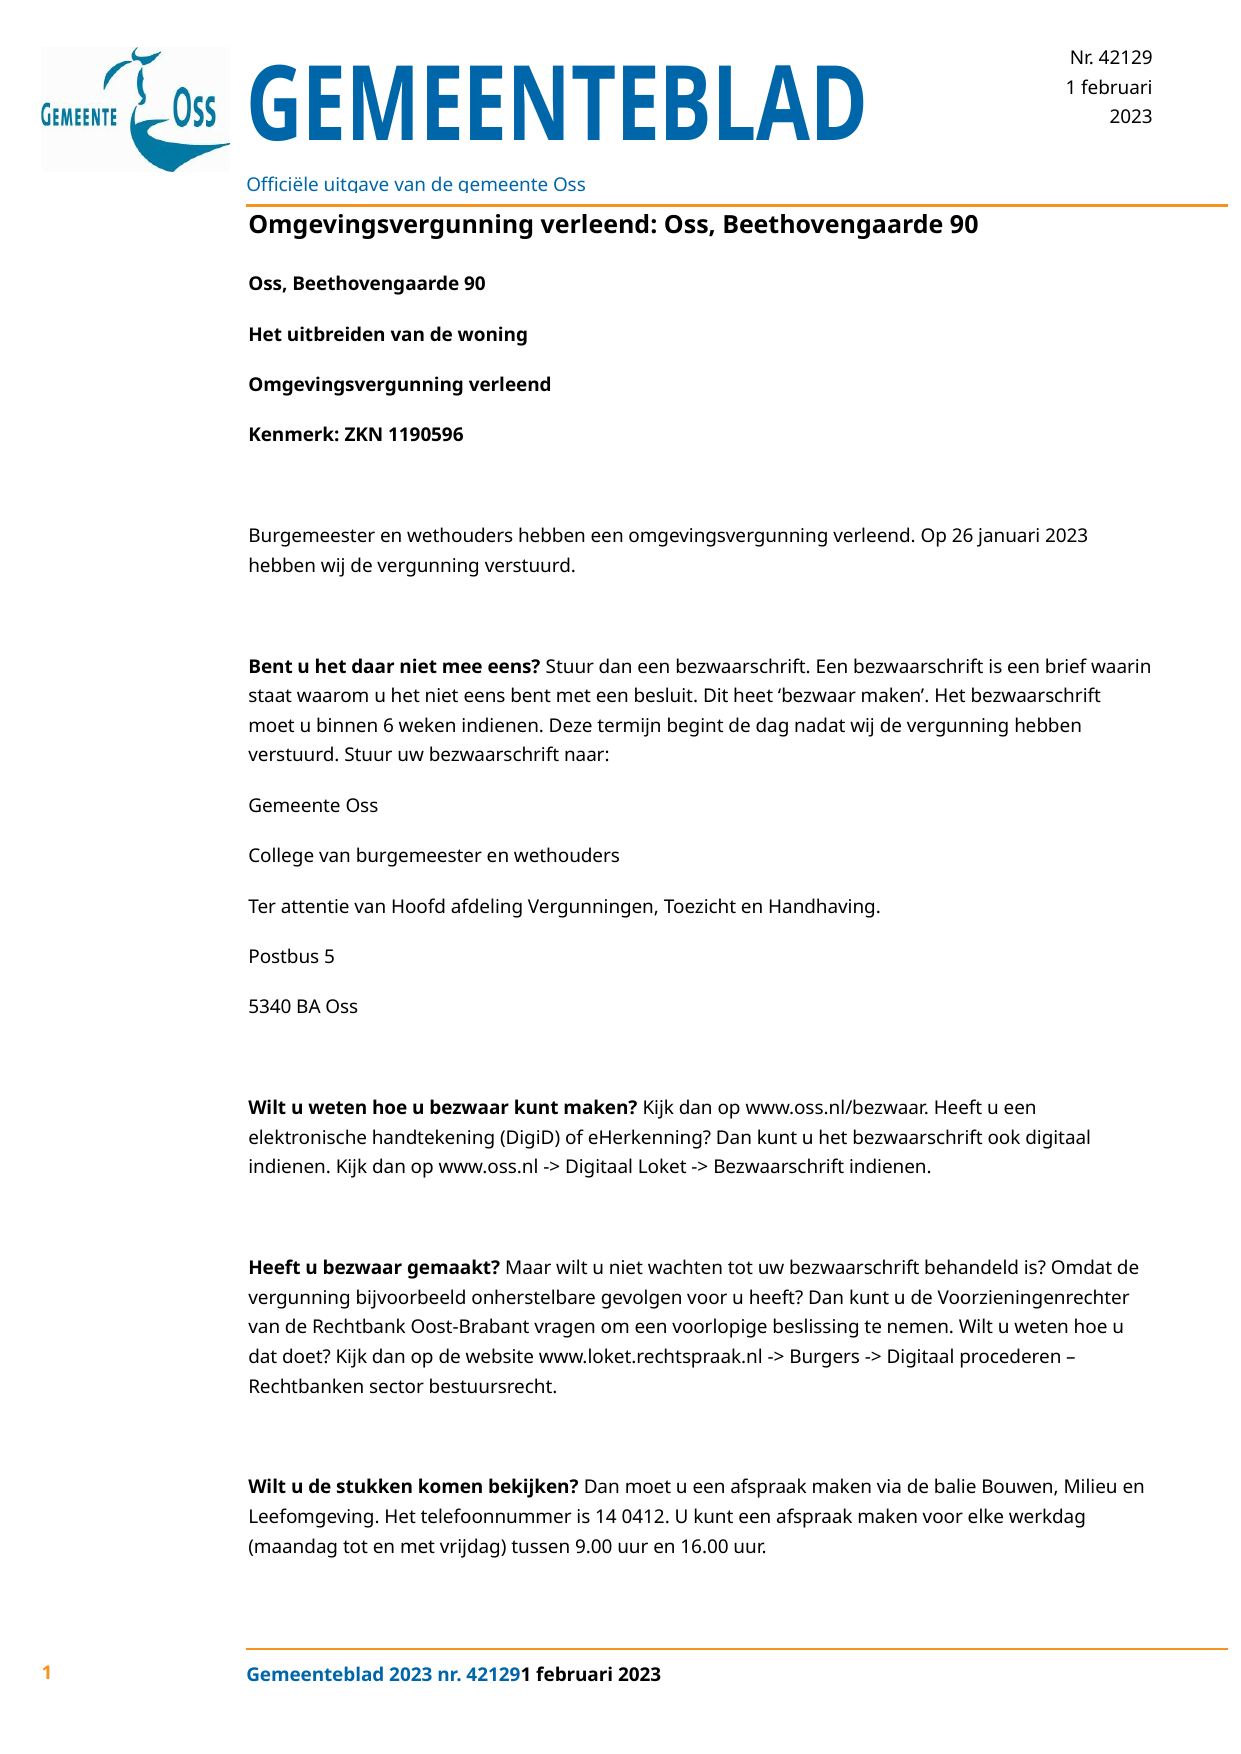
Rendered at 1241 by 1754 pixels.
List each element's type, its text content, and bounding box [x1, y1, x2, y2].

text Bent u het daar niet mee eens? Stuur dan een bezwaarschrift. Een bezwaarschrift is een brief waarin staat waarom u het niet eens bent met een besluit. Dit heet ‘bezwaar maken’. Het bezwaarschrift moet u binnen 6 weken indienen. Deze termijn begint de dag nadat wij de vergunning hebben verstuurd. Stuur uw bezwaarschrift naar: [248, 653, 1152, 767]
text Wilt u weten hoe u bezwaar kunt maken? Kijk dan op www.oss.nl/bezwaar. Heeft u een elektronische handtekening (DigiD) of eHerkenning? Dan kunt u het bezwaarschrift ook digitaal indienen. Kijk dan op www.oss.nl -> Digitaal Loket -> Bezwaarschrift indienen. [248, 1094, 1152, 1179]
text Kenmerk: ZKN 1190596 [248, 422, 1152, 447]
text Gemeente Oss [248, 792, 1152, 818]
text Omgevingsvergunning verleend [248, 371, 1152, 397]
text Postbus 5 [248, 943, 1152, 969]
text College van burgemeester en wethouders [248, 842, 1152, 868]
text Heeft u bezwaar gemaakt? Maar wilt u niet wachten tot uw bezwaarschrift behandeld is? Omdat de vergunning bijvoorbeeld onherstelbare gevolgen voor u heeft? Dan kunt u de Voorzieningenrechter van de Rechtbank Oost-Brabant vragen om een voorlopige beslissing te nemen. Wilt u weten hoe u dat doet? Kijk dan op de website www.loket.rechtspraak.nl -> Burgers -> Digitaal procederen – Rechtbanken sector bestuursrecht. [248, 1254, 1152, 1398]
text Omgevingsvergunning verleend: Oss, Beethovengaarde 90 [248, 207, 1152, 241]
text Wilt u de stukken komen bekijken? Dan moet u een afspraak maken via de balie Bouwen, Milieu en Leefomgeving. Het telefoonnummer is 14 0412. U kunt een afspraak maken voor elke werkdag (maandag tot en met vrijdag) tussen 9.00 uur en 16.00 uur. [248, 1474, 1152, 1558]
text Oss, Beethovengaarde 90 [248, 270, 1152, 296]
text Burgemeester en wethouders hebben een omgevingsvergunning verleend. Op 26 januari 2023 hebben wij de vergunning verstuurd. [248, 522, 1152, 578]
text Ter attentie van Hoofd afdeling Vergunningen, Toezicht en Handhaving. [248, 893, 1152, 918]
text 5340 BA Oss [248, 994, 1152, 1019]
picture [41, 47, 231, 172]
text Het uitbreiden van de woning [248, 321, 1152, 346]
